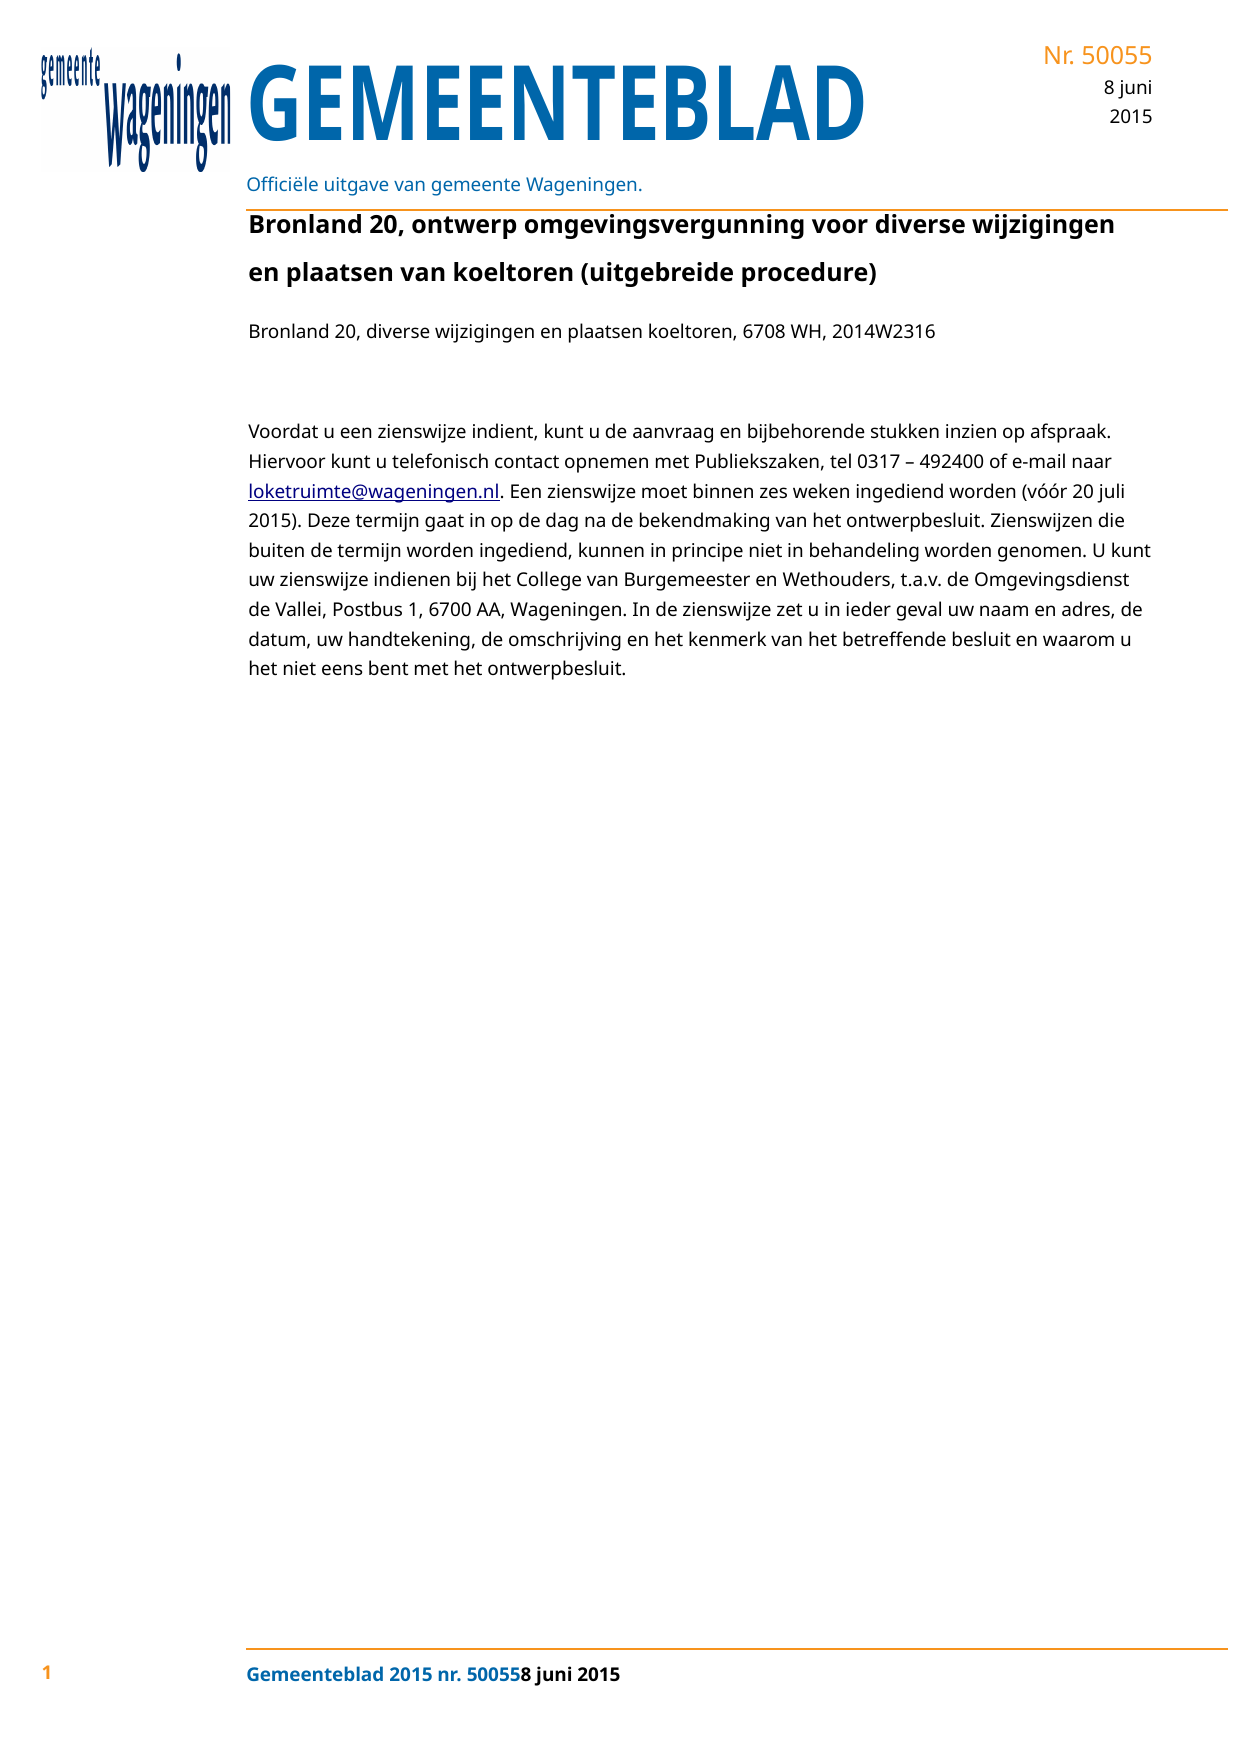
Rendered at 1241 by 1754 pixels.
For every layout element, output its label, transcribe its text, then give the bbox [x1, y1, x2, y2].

text Voordat u een zienswijze indient, kunt u de aanvraag en bijbehorende stukken inzien op afspraak. Hiervoor kunt u telefonisch contact opnemen met Publiekszaken, tel 0317 – 492400 of e-mail naar loketruimte@wageningen.nl. Een zienswijze moet binnen zes weken ingediend worden (vóór 20 juli 2015). Deze termijn gaat in op de dag na de bekendmaking van het ontwerpbesluit. Zienswijzen die buiten de termijn worden ingediend, kunnen in principe niet in behandeling worden genomen. U kunt uw zienswijze indienen bij het College van Burgemeester en Wethouders, t.a.v. de Omgevingsdienst de Vallei, Postbus 1, 6700 AA, Wageningen. In de zienswijze zet u in ieder geval uw naam en adres, de datum, uw handtekening, de omschrijving en het kenmerk van het betreffende besluit en waarom u het niet eens bent met het ontwerpbesluit. [248, 419, 1152, 681]
text Bronland 20, ontwerp omgevingsvergunning voor diverse wijzigingen en plaatsen van koeltoren (uitgebreide procedure) [248, 211, 1152, 288]
text Bronland 20, diverse wijzigingen en plaatsen koeltoren, 6708 WH, 2014W2316 [248, 318, 1152, 344]
picture [41, 47, 231, 172]
